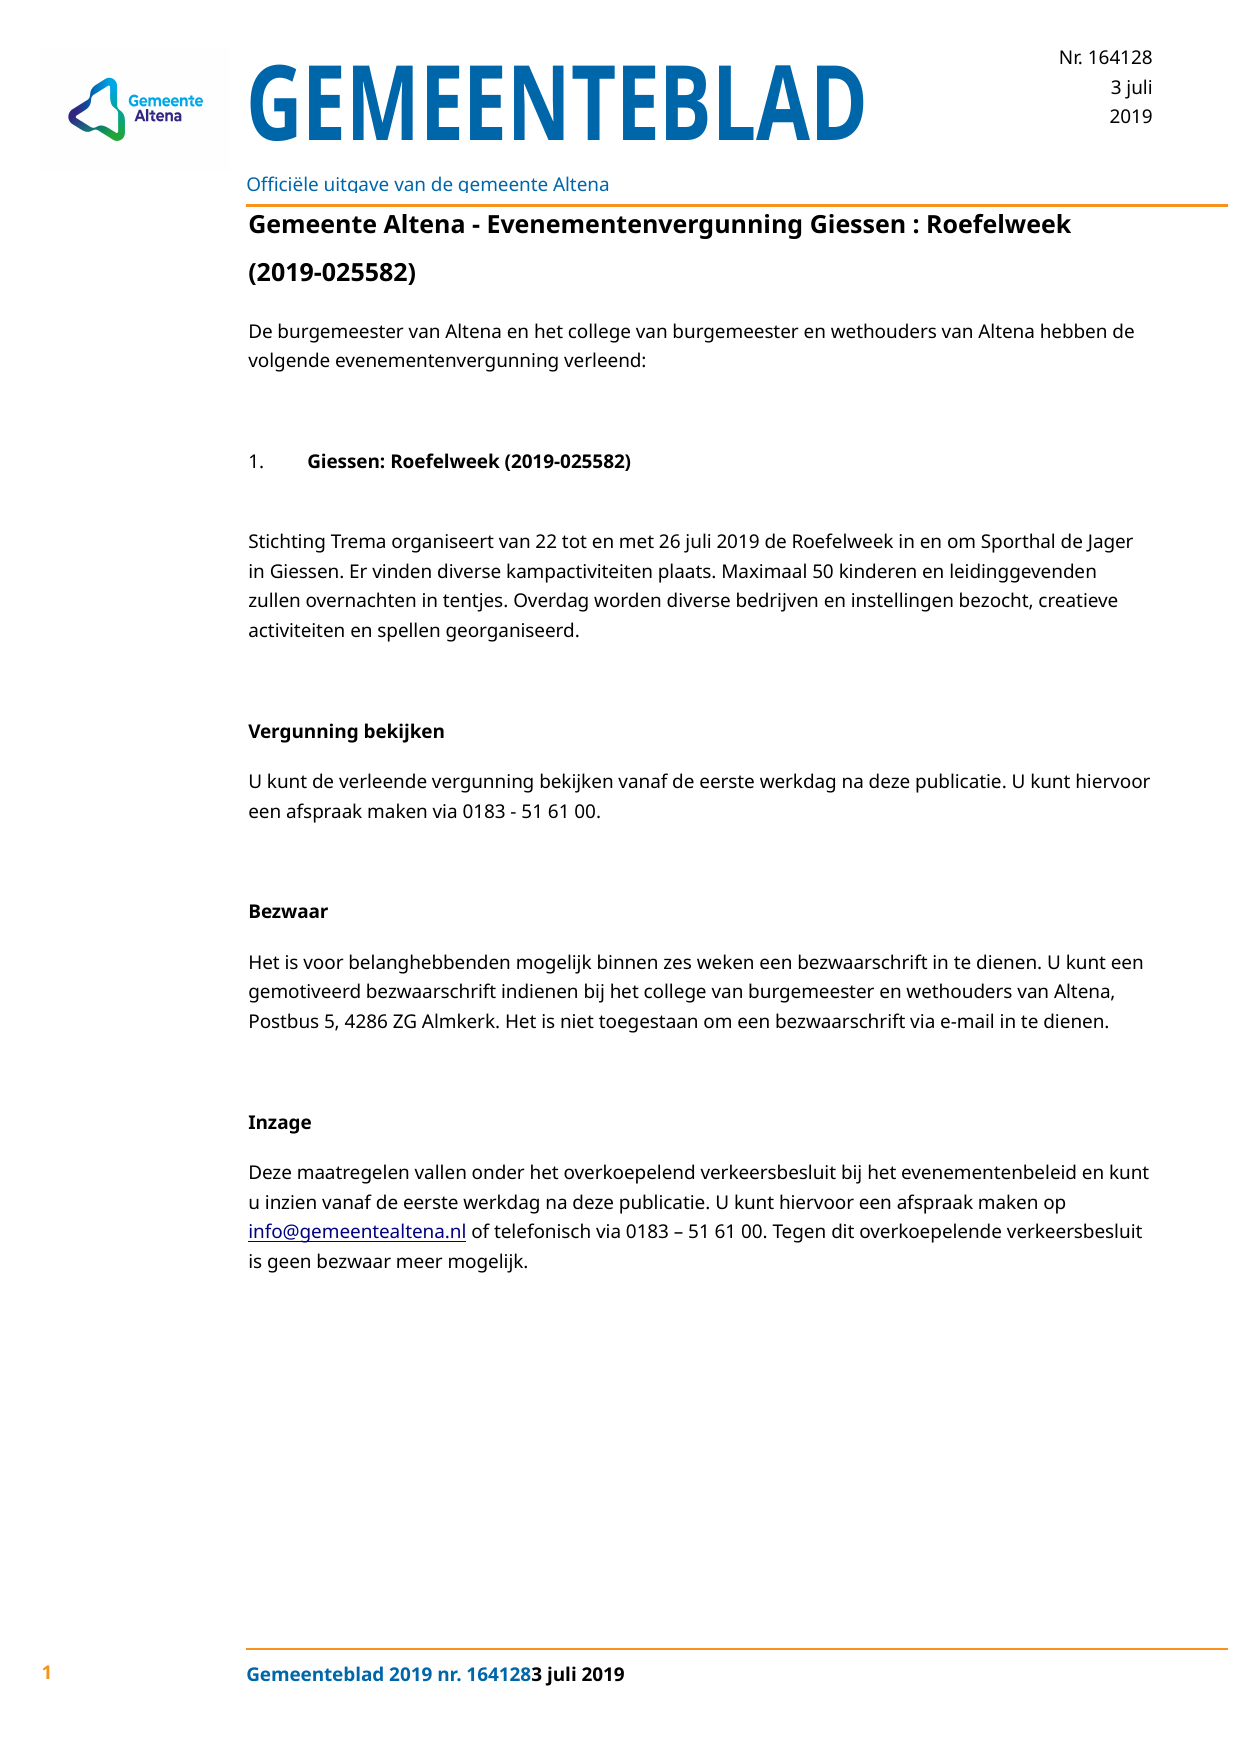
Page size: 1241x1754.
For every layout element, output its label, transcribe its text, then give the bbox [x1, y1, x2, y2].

text Vergunning bekijken [248, 718, 1152, 744]
list Giessen: Roefelweek (2019-025582) [248, 448, 1152, 474]
text Gemeente Altena - Evenementenvergunning Giessen : Roefelweek (2019-025582) [248, 207, 1152, 288]
text Deze maatregelen vallen onder het overkoepelend verkeersbesluit bij het evenementenbeleid en kunt u inzien vanaf de eerste werkdag na deze publicatie. U kunt hiervoor een afspraak maken op info@gemeentealtena.nl of telefonisch via 0183 – 51 61 00. Tegen dit overkoepelende verkeersbesluit is geen bezwaar meer mogelijk. [248, 1159, 1152, 1274]
text U kunt de verleende vergunning bekijken vanaf de eerste werkdag na deze publicatie. U kunt hiervoor een afspraak maken via 0183 - 51 61 00. [248, 768, 1152, 824]
text De burgemeester van Altena en het college van burgemeester en wethouders van Altena hebben de volgende evenementenvergunning verleend: [248, 318, 1152, 373]
text Bezwaar [248, 899, 1152, 924]
text Inzage [248, 1109, 1152, 1135]
text Het is voor belanghebbenden mogelijk binnen zes weken een bezwaarschrift in te dienen. U kunt een gemotiveerd bezwaarschrift indienen bij het college van burgemeester en wethouders van Altena, Postbus 5, 4286 ZG Almkerk. Het is niet toegestaan om een bezwaarschrift via e-mail in te dienen. [248, 949, 1152, 1034]
text Stichting Trema organiseert van 22 tot en met 26 juli 2019 de Roefelweek in en om Sporthal de Jager in Giessen. Er vinden diverse kampactiviteiten plaats. Maximaal 50 kinderen en leidinggevenden zullen overnachten in tentjes. Overdag worden diverse bedrijven en instellingen bezocht, creatieve activiteiten en spellen georganiseerd. [248, 528, 1152, 643]
picture [41, 47, 231, 172]
